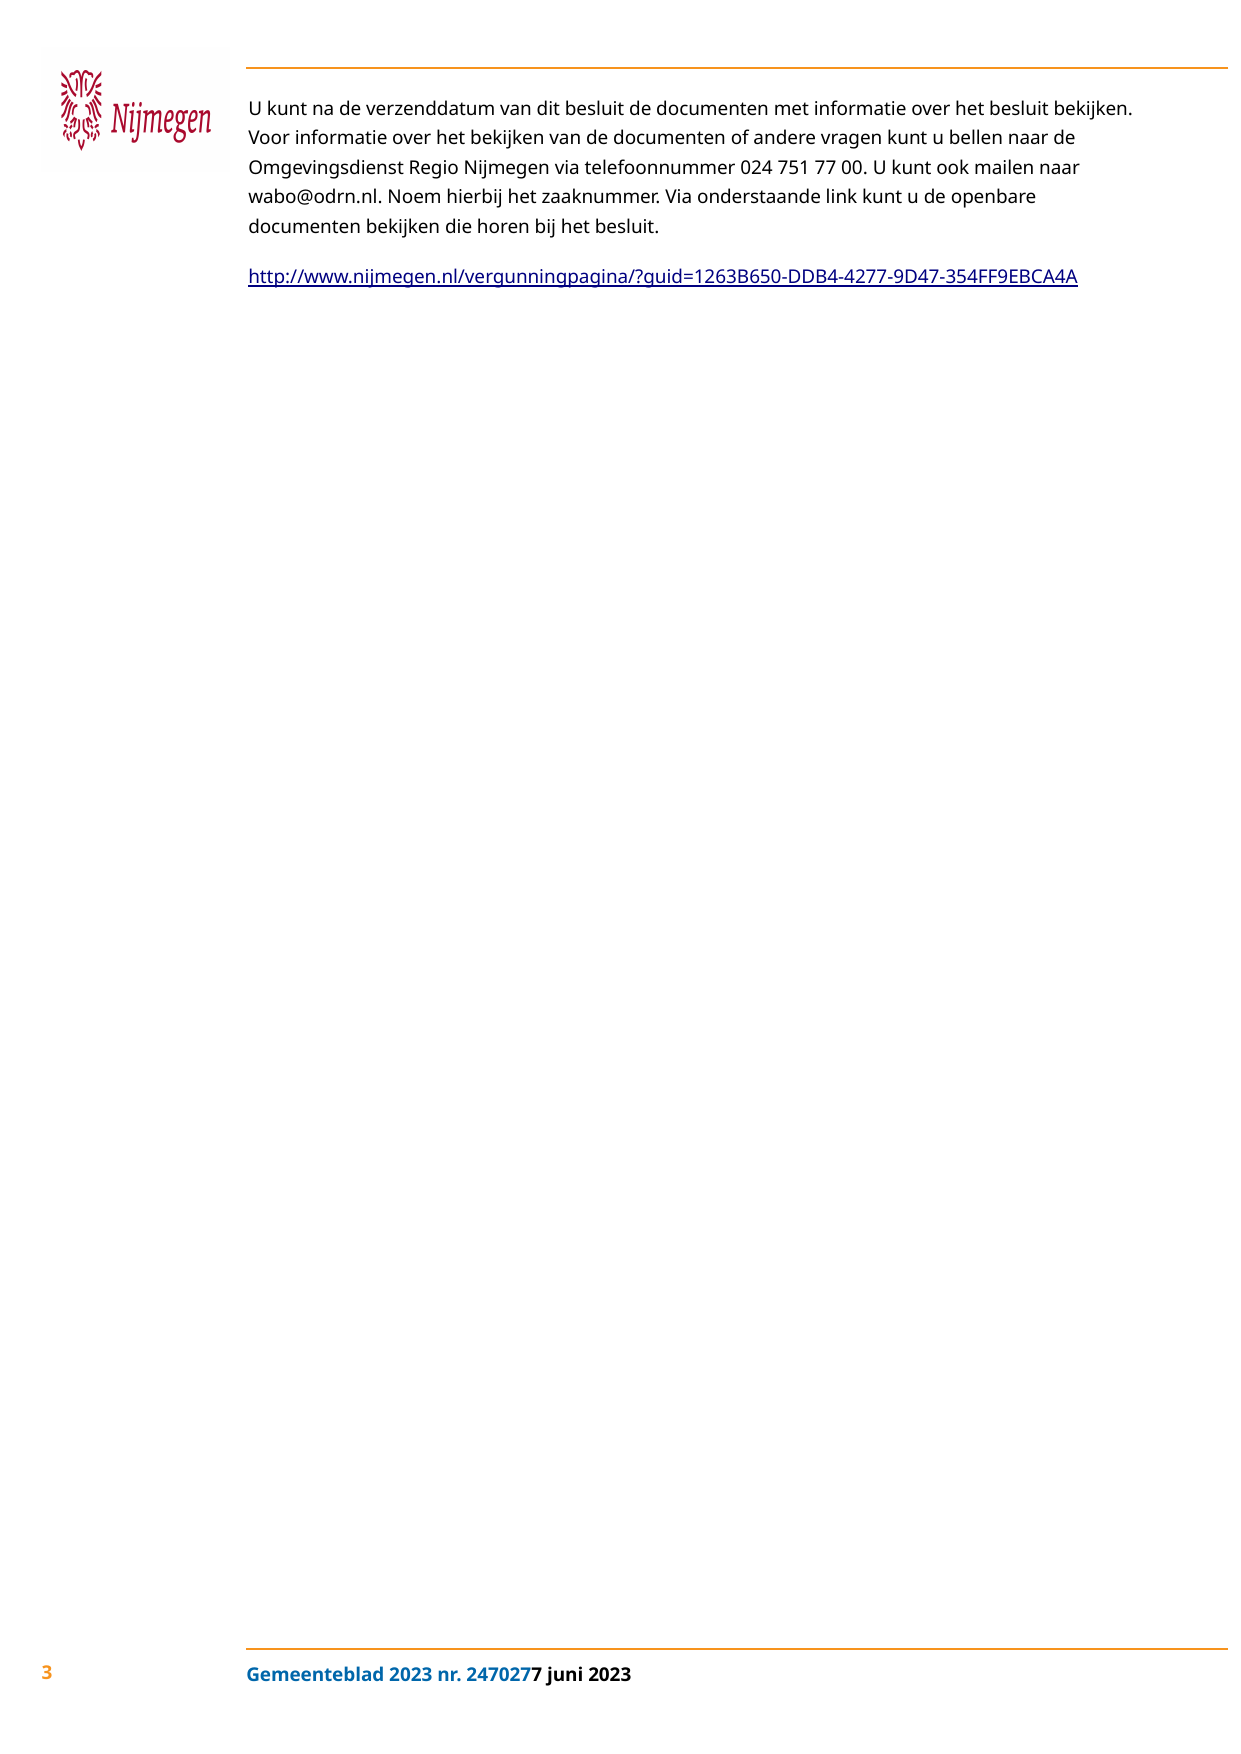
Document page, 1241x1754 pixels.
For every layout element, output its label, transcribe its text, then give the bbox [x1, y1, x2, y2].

text http://www.nijmegen.nl/vergunningpagina/?guid=1263B650-DDB4-4277-9D47-354FF9EBCA4A [248, 263, 1152, 289]
text U kunt na de verzenddatum van dit besluit de documenten met informatie over het besluit bekijken. Voor informatie over het bekijken van de documenten of andere vragen kunt u bellen naar de Omgevingsdienst Regio Nijmegen via telefoonnummer 024 751 77 00. U kunt ook mailen naar wabo@odrn.nl. Noem hierbij het zaaknummer. Via onderstaande link kunt u de openbare documenten bekijken die horen bij het besluit. [248, 95, 1152, 239]
picture [41, 47, 231, 172]
